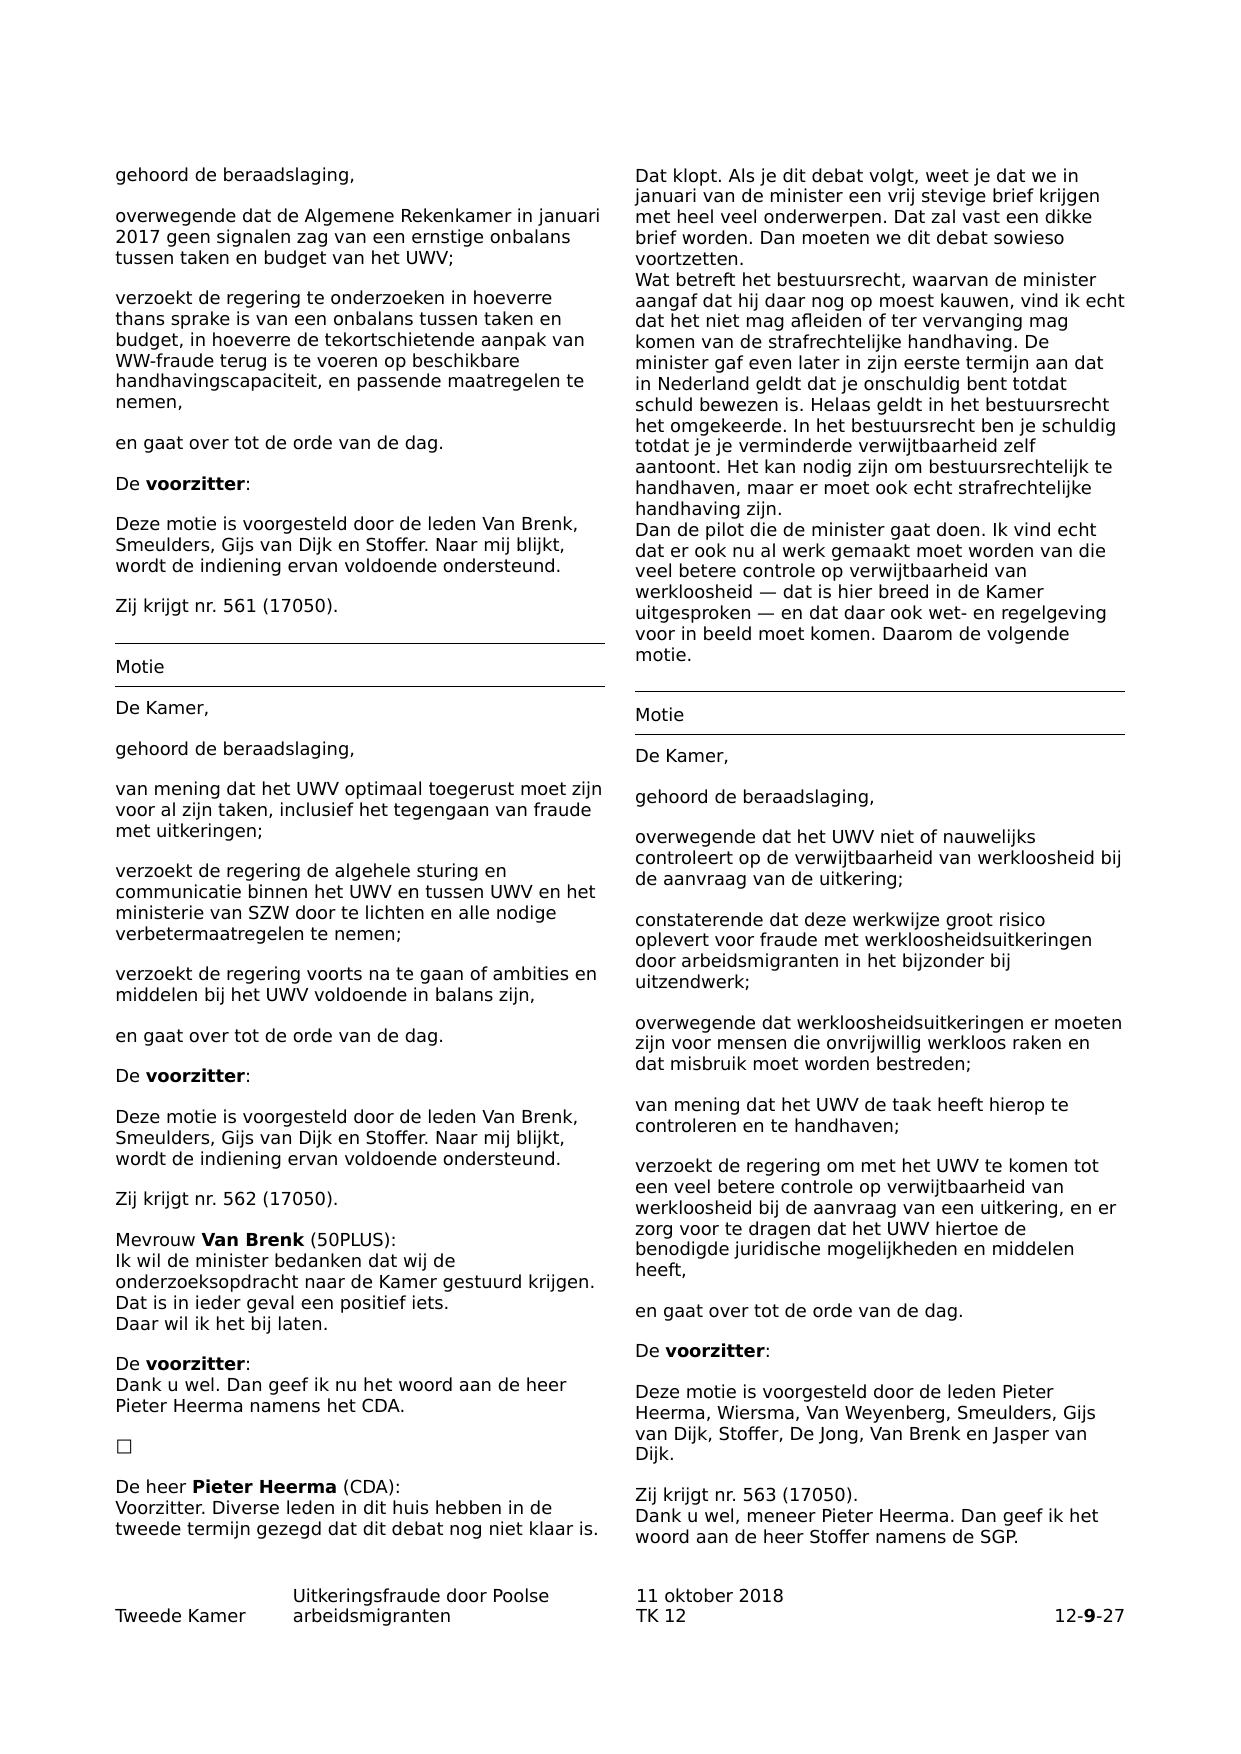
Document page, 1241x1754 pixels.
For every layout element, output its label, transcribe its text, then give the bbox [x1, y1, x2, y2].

text De heer Pieter Heerma (CDA): [115, 1477, 605, 1498]
text Daar wil ik het bij laten. [115, 1313, 605, 1334]
text Zij krijgt nr. 562 (17050). [115, 1189, 605, 1210]
text gehoord de beraadslaging, [635, 787, 1125, 807]
text overwegende dat werkloosheidsuitkeringen er moeten zijn voor mensen die onvrijwillig werkloos raken en dat misbruik moet worden bestreden; [635, 1012, 1125, 1075]
text Dank u wel, meneer Pieter Heerma. Dan geef ik het woord aan de heer Stoffer namens de SGP. [635, 1506, 1125, 1547]
text Ik wil de minister bedanken dat wij de onderzoeksopdracht naar de Kamer gestuurd krijgen. Dat is in ieder geval een positief iets. [115, 1251, 605, 1313]
text Deze motie is voorgesteld door de leden Van Brenk, Smeulders, Gijs van Dijk en Stoffer. Naar mij blijkt, wordt de indiening ervan voldoende ondersteund. [115, 1107, 605, 1169]
text De voorzitter: [115, 473, 605, 494]
text en gaat over tot de orde van de dag. [115, 433, 605, 453]
text Wat betreft het bestuursrecht, waarvan de minister aangaf dat hij daar nog op moest kauwen, vind ik echt dat het niet mag afleiden of ter vervanging mag komen van de strafrechtelijke handhaving. De minister gaf even later in zijn eerste termijn aan dat in Nederland geldt dat je onschuldig bent totdat schuld bewezen is. Helaas geldt in het bestuursrecht het omgekeerde. In het bestuursrecht ben je schuldig totdat je je verminderde verwijtbaarheid zelf aantoont. Het kan nodig zijn om bestuursrechtelijk te handhaven, maar er moet ook echt strafrechtelijke handhaving zijn. [635, 269, 1125, 519]
text overwegende dat het UWV niet of nauwelijks controleert op de verwijtbaarheid van werkloosheid bij de aanvraag van de uitkering; [635, 827, 1125, 889]
text Dank u wel. Dan geef ik nu het woord aan de heer Pieter Heerma namens het CDA. [115, 1375, 605, 1416]
text ⬜ [115, 1436, 605, 1457]
text Deze motie is voorgesteld door de leden Van Brenk, Smeulders, Gijs van Dijk en Stoffer. Naar mij blijkt, wordt de indiening ervan voldoende ondersteund. [115, 514, 605, 576]
text en gaat over tot de orde van de dag. [635, 1301, 1125, 1321]
text Dan de pilot die de minister gaat doen. Ik vind echt dat er ook nu al werk gemaakt moet worden van die veel betere controle op verwijtbaarheid van werkloosheid — dat is hier breed in de Kamer uitgesproken — en dat daar ook wet- en regelgeving voor in beeld moet komen. Daarom de volgende motie. [635, 519, 1125, 665]
text van mening dat het UWV de taak heeft hierop te controleren en te handhaven; [635, 1095, 1125, 1136]
text verzoekt de regering om met het UWV te komen tot een veel betere controle op verwijtbaarheid van werkloosheid bij de aanvraag van een uitkering, en er zorg voor te dragen dat het UWV hiertoe de benodigde juridische mogelijkheden en middelen heeft, [635, 1156, 1125, 1281]
text van mening dat het UWV optimaal toegerust moet zijn voor al zijn taken, inclusief het tegengaan van fraude met uitkeringen; [115, 779, 605, 841]
text gehoord de beraadslaging, [115, 165, 605, 186]
text verzoekt de regering voorts na te gaan of ambities en middelen bij het UWV voldoende in balans zijn, [115, 964, 605, 1006]
text De voorzitter: [115, 1354, 605, 1375]
text verzoekt de regering te onderzoeken in hoeverre thans sprake is van een onbalans tussen taken en budget, in hoeverre de tekortschietende aanpak van WW-fraude terug is te voeren op beschikbare handhavingscapaciteit, en passende maatregelen te nemen, [115, 288, 605, 413]
text De voorzitter: [115, 1066, 605, 1087]
text constaterende dat deze werkwijze groot risico oplevert voor fraude met werkloosheidsuitkeringen door arbeidsmigranten in het bijzonder bij uitzendwerk; [635, 909, 1125, 992]
text Mevrouw Van Brenk (50PLUS): [115, 1230, 605, 1251]
text en gaat over tot de orde van de dag. [115, 1026, 605, 1046]
text Deze motie is voorgesteld door de leden Pieter Heerma, Wiersma, Van Weyenberg, Smeulders, Gijs van Dijk, Stoffer, De Jong, Van Brenk en Jasper van Dijk. [635, 1382, 1125, 1465]
text Motie [635, 705, 1125, 726]
text Voorzitter. Diverse leden in dit huis hebben in de tweede termijn gezegd dat dit debat nog niet klaar is. [115, 1498, 605, 1539]
text Zij krijgt nr. 561 (17050). [115, 596, 605, 617]
text De Kamer, [115, 698, 605, 718]
text Motie [115, 657, 605, 678]
text De Kamer, [635, 746, 1125, 767]
text Zij krijgt nr. 563 (17050). [635, 1485, 1125, 1506]
text verzoekt de regering de algehele sturing en communicatie binnen het UWV en tussen UWV en het ministerie van SZW door te lichten en alle nodige verbetermaatregelen te nemen; [115, 861, 605, 944]
text De voorzitter: [635, 1341, 1125, 1362]
text overwegende dat de Algemene Rekenkamer in januari 2017 geen signalen zag van een ernstige onbalans tussen taken en budget van het UWV; [115, 206, 605, 268]
text gehoord de beraadslaging, [115, 738, 605, 759]
text Dat klopt. Als je dit debat volgt, weet je dat we in januari van de minister een vrij stevige brief krijgen met heel veel onderwerpen. Dat zal vast een dikke brief worden. Dan moeten we dit debat sowieso voortzetten. [635, 165, 1125, 269]
